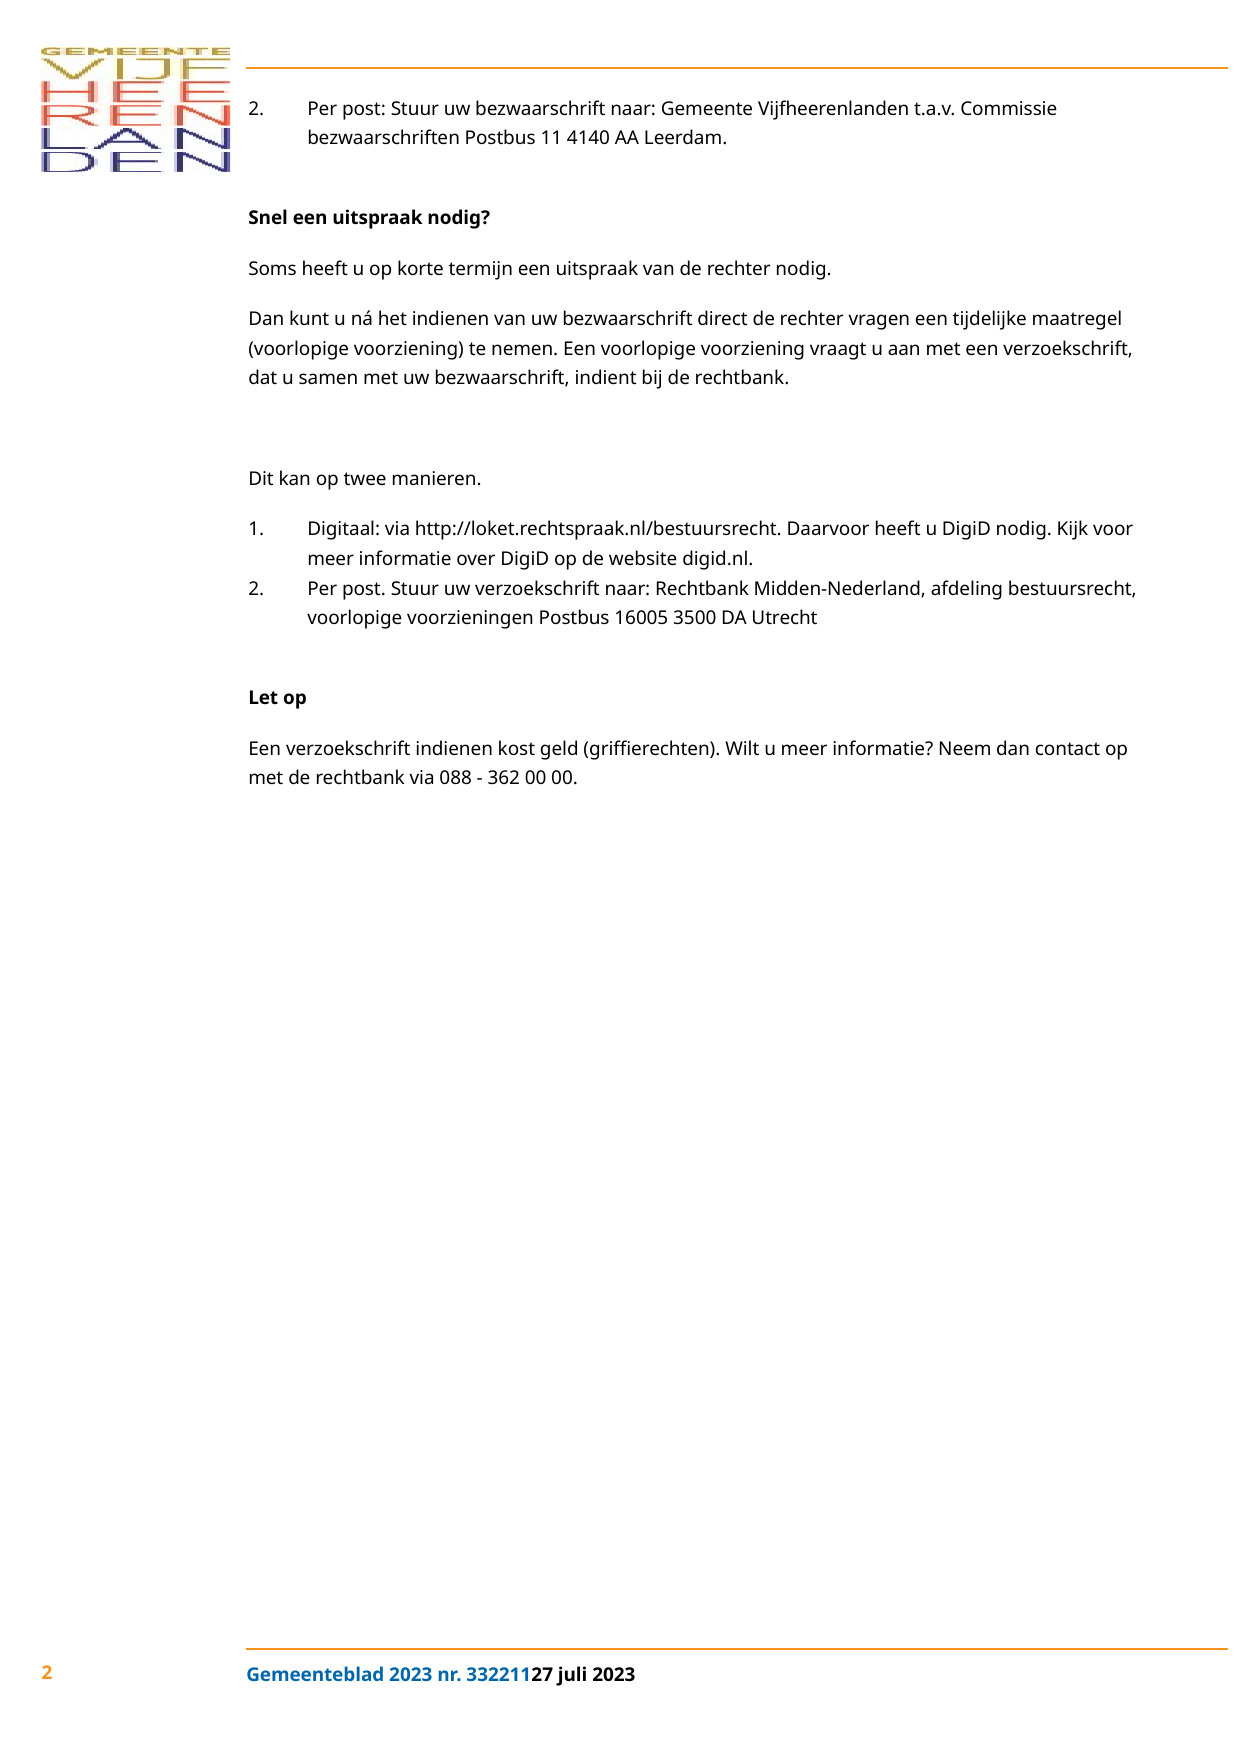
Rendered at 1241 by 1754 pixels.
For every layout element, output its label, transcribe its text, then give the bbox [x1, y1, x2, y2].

text Soms heeft u op korte termijn een uitspraak van de rechter nodig. [248, 255, 1152, 281]
list Per post: Stuur uw bezwaarschrift naar: Gemeente Vijfheerenlanden t.a.v. Commissie bezwaarschriften Postbus 11 4140 AA Leerdam. [248, 95, 1152, 150]
list Per post. Stuur uw verzoekschrift naar: Rechtbank Midden-Nederland, afdeling bestuursrecht, voorlopige voorzieningen Postbus 16005 3500 DA Utrecht [248, 575, 1152, 630]
text Snel een uitspraak nodig? [248, 204, 1152, 230]
picture [41, 47, 231, 172]
text Let op [248, 684, 1152, 710]
text Dan kunt u ná het indienen van uw bezwaarschrift direct de rechter vragen een tijdelijke maatregel (voorlopige voorziening) te nemen. Een voorlopige voorziening vraagt u aan met een verzoekschrift, dat u samen met uw bezwaarschrift, indient bij de rechtbank. [248, 305, 1152, 390]
text Dit kan op twee manieren. [248, 465, 1152, 491]
text Een verzoekschrift indienen kost geld (griffierechten). Wilt u meer informatie? Neem dan contact op met de rechtbank via 088 - 362 00 00. [248, 735, 1152, 790]
list Digitaal: via http://loket.rechtspraak.nl/bestuursrecht. Daarvoor heeft u DigiD nodig. Kijk voor meer informatie over DigiD op de website digid.nl. [248, 516, 1152, 571]
